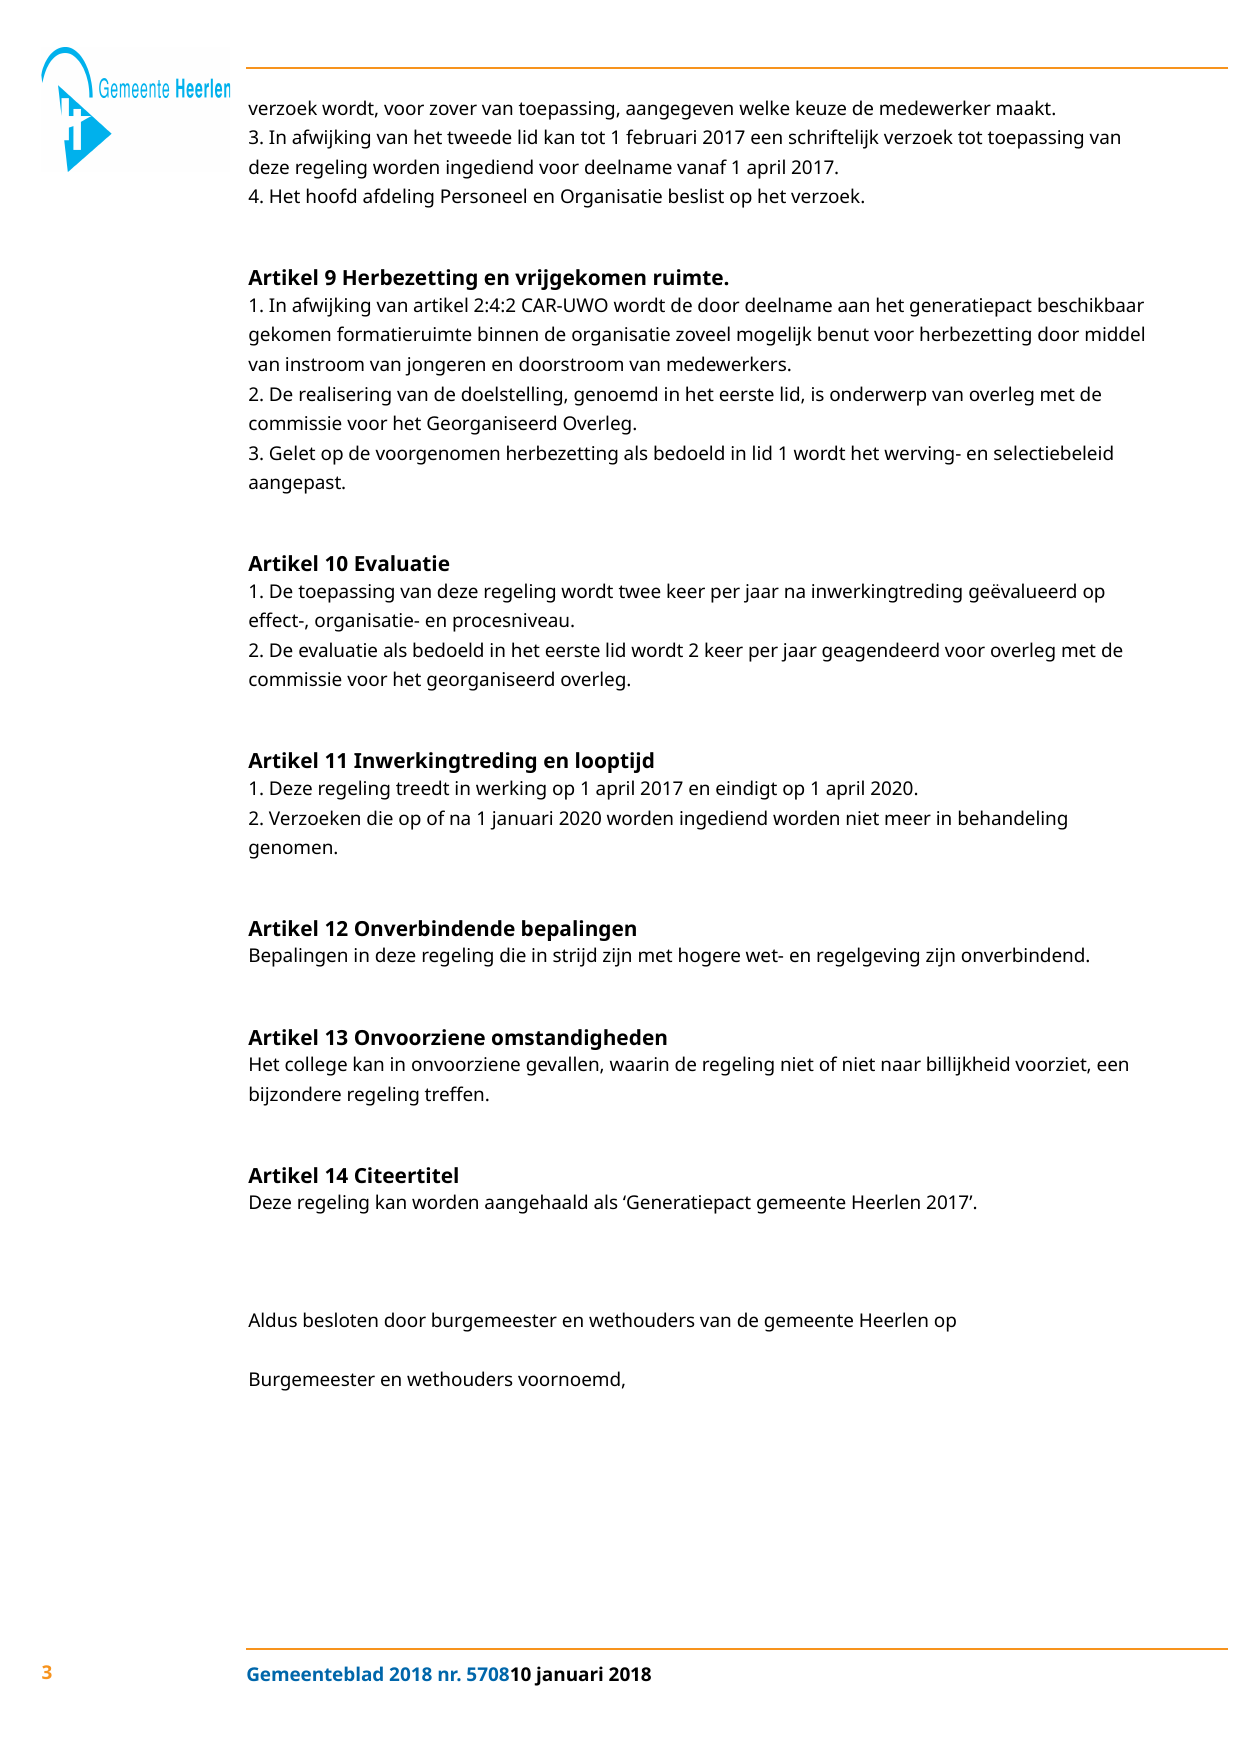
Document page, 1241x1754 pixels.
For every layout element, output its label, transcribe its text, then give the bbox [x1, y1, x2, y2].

text Het college kan in onvoorziene gevallen, waarin de regeling niet of niet naar billijkheid voorziet, een bijzondere regeling treffen. [248, 1051, 1152, 1106]
text 3. Gelet op de voorgenomen herbezetting als bedoeld in lid 1 wordt het werving- en selectiebeleid aangepast. [248, 440, 1152, 495]
text Artikel 9 Herbezetting en vrijgekomen ruimte. [248, 263, 1152, 292]
text 2. De realisering van de doelstelling, genoemd in het eerste lid, is onderwerp van overleg met de commissie voor het Georganiseerd Overleg. [248, 381, 1152, 436]
text 1. De toepassing van deze regeling wordt twee keer per jaar na inwerkingtreding geëvalueerd op effect-, organisatie- en procesniveau. [248, 578, 1152, 633]
text verzoek wordt, voor zover van toepassing, aangegeven welke keuze de medewerker maakt. [248, 95, 1152, 121]
text Deze regeling kan worden aangehaald als ‘Generatiepact gemeente Heerlen 2017’. [248, 1189, 1152, 1215]
picture [41, 47, 58, 70]
text Artikel 10 Evaluatie [248, 549, 1152, 578]
text 1. Deze regeling treedt in werking op 1 april 2017 en eindigt op 1 april 2020. [248, 775, 1152, 801]
text Burgemeester en wethouders voornoemd, [248, 1367, 1152, 1392]
text Artikel 11 Inwerkingtreding en looptijd [248, 747, 1152, 775]
text 2. De evaluatie als bedoeld in het eerste lid wordt 2 keer per jaar geagendeerd voor overleg met de commissie voor het georganiseerd overleg. [248, 637, 1152, 692]
text 4. Het hoofd afdeling Personeel en Organisatie beslist op het verzoek. [248, 183, 1152, 209]
text Bepalingen in deze regeling die in strijd zijn met hogere wet- en regelgeving zijn onverbindend. [248, 943, 1152, 968]
text Artikel 13 Onvoorziene omstandigheden [248, 1023, 1152, 1051]
text Artikel 12 Onverbindende bepalingen [248, 914, 1152, 943]
picture [41, 47, 231, 172]
text Artikel 14 Citeertitel [248, 1161, 1152, 1189]
text 2. Verzoeken die op of na 1 januari 2020 worden ingediend worden niet meer in behandeling genomen. [248, 805, 1152, 860]
text 3. In afwijking van het tweede lid kan tot 1 februari 2017 een schriftelijk verzoek tot toepassing van deze regeling worden ingediend voor deelname vanaf 1 april 2017. [248, 124, 1152, 180]
text 1. In afwijking van artikel 2:4:2 CAR-UWO wordt de door deelname aan het generatiepact beschikbaar gekomen formatieruimte binnen de organisatie zoveel mogelijk benut voor herbezetting door middel van instroom van jongeren en doorstroom van medewerkers. [248, 292, 1152, 377]
text Aldus besloten door burgemeester en wethouders van de gemeente Heerlen op [248, 1307, 1152, 1333]
